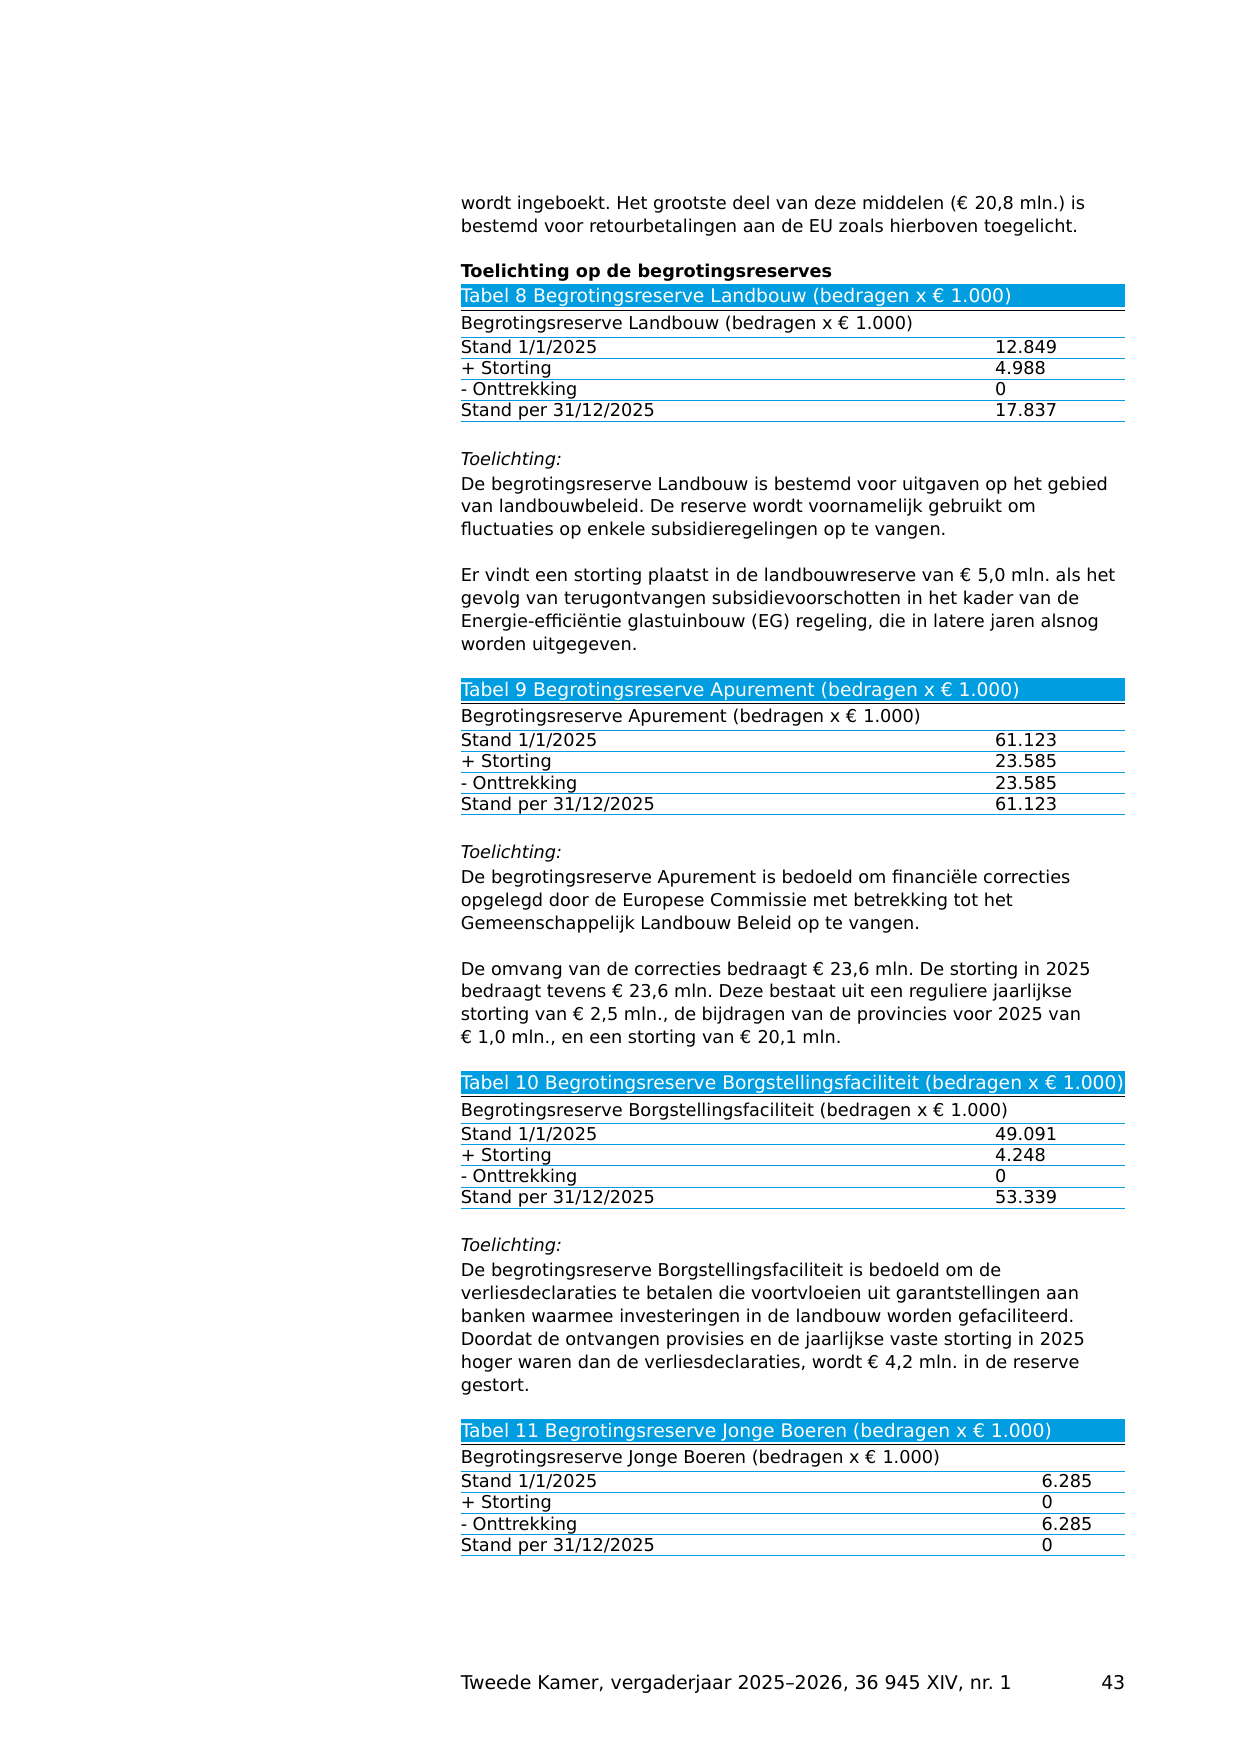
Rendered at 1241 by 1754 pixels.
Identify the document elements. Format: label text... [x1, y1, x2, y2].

table_cell 0 [1039, 1535, 1125, 1555]
table_cell 12.849 [992, 338, 1125, 358]
table_cell 4.988 [992, 359, 1125, 379]
table_cell 23.585 [992, 752, 1125, 772]
table_cell Begrotingsreserve Borgstellingsfaciliteit (bedragen x € 1.000) [461, 1097, 1125, 1123]
table_cell 61.123 [992, 731, 1125, 751]
table_cell + Storting [461, 1493, 1038, 1513]
table_cell - Onttrekking [461, 380, 992, 400]
table_cell 6.285 [1039, 1472, 1125, 1492]
text Er vindt een storting plaatst in de landbouwreserve van € 5,0 mln. als het gevolg van terugontvangen subsidievoorschotten in het kader van de Energie-efficiëntie glastuinbouw (EG) regeling, die in latere jaren alsnog worden uitgegeven. [461, 563, 1125, 655]
text Toelichting op de begrotingsreserves [461, 259, 1125, 282]
table_cell 49.091 [992, 1124, 1125, 1144]
table_cell 17.837 [992, 401, 1125, 421]
table_cell Stand per 31/12/2025 [461, 1535, 1038, 1555]
table_cell 53.339 [992, 1188, 1125, 1208]
table_cell 61.123 [992, 794, 1125, 814]
table_cell Stand 1/1/2025 [461, 338, 992, 358]
table_cell + Storting [461, 1145, 992, 1165]
table_cell - Onttrekking [461, 1514, 1038, 1534]
table_cell Stand per 31/12/2025 [461, 1188, 992, 1208]
table_cell + Storting [461, 752, 992, 772]
text Toelichting: [461, 1233, 1125, 1256]
table_cell + Storting [461, 359, 992, 379]
table_cell 0 [1039, 1493, 1125, 1513]
table_cell Stand per 31/12/2025 [461, 401, 992, 421]
text De omvang van de correcties bedraagt € 23,6 mln. De storting in 2025 bedraagt tevens € 23,6 mln. Deze bestaat uit een reguliere jaarlijkse storting van € 2,5 mln., de bijdragen van de provincies voor 2025 van € 1,0 mln., en een storting van € 20,1 mln. [461, 957, 1125, 1048]
table_cell 4.248 [992, 1145, 1125, 1165]
table_cell Begrotingsreserve Landbouw (bedragen x € 1.000) [461, 311, 1125, 336]
text wordt ingeboekt. Het grootste deel van deze middelen (€ 20,8 mln.) is bestemd voor retourbetalingen aan de EU zoals hierboven toegelicht. [461, 191, 1125, 237]
table_cell Stand 1/1/2025 [461, 1124, 992, 1144]
text De begrotingsreserve Landbouw is bestemd voor uitgaven op het gebied van landbouwbeleid. De reserve wordt voornamelijk gebruikt om fluctuaties op enkele subsidieregelingen op te vangen. [461, 472, 1125, 540]
table_cell 0 [992, 380, 1125, 400]
text De begrotingsreserve Borgstellingsfaciliteit is bedoeld om de verliesdeclaraties te betalen die voortvloeien uit garantstellingen aan banken waarmee investeringen in de landbouw worden gefaciliteerd. Doordat de ontvangen provisies en de jaarlijkse vaste storting in 2025 hoger waren dan de verliesdeclaraties, wordt € 4,2 mln. in de reserve gestort. [461, 1258, 1125, 1396]
table_cell Stand 1/1/2025 [461, 1472, 1038, 1492]
text Toelichting: [461, 840, 1125, 863]
table_cell - Onttrekking [461, 773, 992, 793]
table_cell Begrotingsreserve Apurement (bedragen x € 1.000) [461, 704, 1125, 730]
table_cell Stand per 31/12/2025 [461, 794, 992, 814]
table_cell 0 [992, 1166, 1125, 1187]
table_cell - Onttrekking [461, 1166, 992, 1187]
text De begrotingsreserve Apurement is bedoeld om financiële correcties opgelegd door de Europese Commissie met betrekking tot het Gemeenschappelijk Landbouw Beleid op te vangen. [461, 865, 1125, 934]
table_cell 23.585 [992, 773, 1125, 793]
table_cell Begrotingsreserve Jonge Boeren (bedragen x € 1.000) [461, 1445, 1125, 1471]
table_cell Stand 1/1/2025 [461, 731, 992, 751]
text Toelichting: [461, 447, 1125, 469]
table_cell 6.285 [1039, 1514, 1125, 1534]
